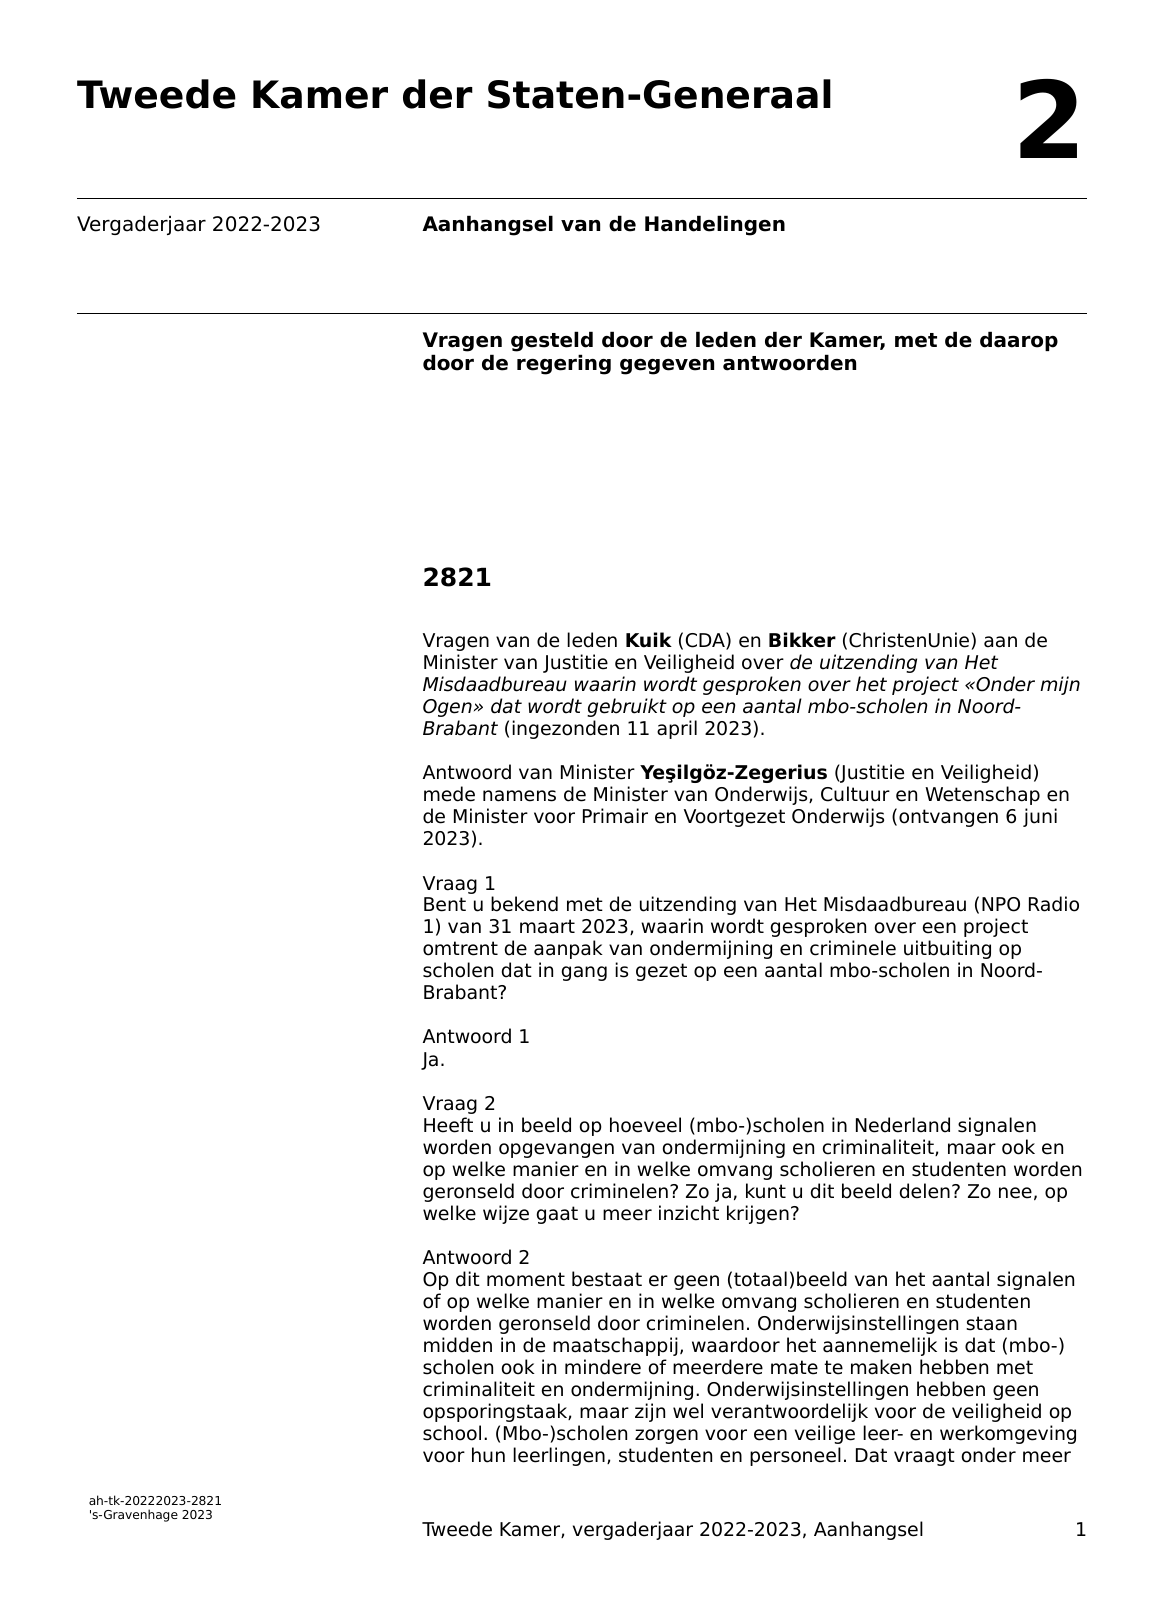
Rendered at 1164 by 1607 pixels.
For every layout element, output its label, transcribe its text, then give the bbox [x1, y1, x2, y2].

text Vraag 2 [422, 1093, 1087, 1114]
text Heeft u in beeld op hoeveel (mbo-)scholen in Nederland signalen worden opgevangen van ondermijning en criminaliteit, maar ook en op welke manier en in welke omvang scholieren en studenten worden geronseld door criminelen? Zo ja, kunt u dit beeld delen? Zo nee, op welke wijze gaat u meer inzicht krijgen? [422, 1114, 1087, 1224]
text ah-tk-20222023-2821 [88, 1494, 323, 1508]
text 's-Gravenhage 2023 [88, 1508, 323, 1522]
table_cell Vergaderjaar 2022-2023 [77, 199, 422, 313]
table_cell Vragen gesteld door de leden der Kamer, met de daarop door de regering gegeven antwoorden [422, 314, 1087, 375]
text Op dit moment bestaat er geen (totaal)beeld van het aantal signalen of op welke manier en in welke omvang scholieren en studenten worden geronseld door criminelen. Onderwijsinstellingen staan midden in de maatschappij, waardoor het aannemelijk is dat (mbo-) scholen ook in mindere of meerdere mate te maken hebben met criminaliteit en ondermijning. Onderwijsinstellingen hebben geen opsporingstaak, maar zijn wel verantwoordelijk voor de veiligheid op school. (Mbo-)scholen zorgen voor een veilige leer- en werkomgeving voor hun leerlingen, studenten en personeel. Dat vraagt onder meer [422, 1269, 1087, 1466]
table_cell Aanhangsel van de Handelingen [422, 199, 1087, 313]
text Vraag 1 [422, 872, 1087, 894]
text Ja. [422, 1048, 1087, 1070]
text Vragen van de leden Kuik (CDA) en Bikker (ChristenUnie) aan de Minister van Justitie en Veiligheid over de uitzending van Het Misdaadbureau waarin wordt gesproken over het project «Onder mijn Ogen» dat wordt gebruikt op een aantal mbo-scholen in Noord-Brabant (ingezonden 11 april 2023). [422, 630, 1087, 740]
text 2821 [422, 563, 1087, 592]
text Antwoord van Minister Yeşilgöz-Zegerius (Justitie en Veiligheid) mede namens de Minister van Onderwijs, Cultuur en Wetenschap en de Minister voor Primair en Voortgezet Onderwijs (ontvangen 6 juni 2023). [422, 762, 1087, 850]
table_cell [77, 314, 422, 375]
text Antwoord 1 [422, 1026, 1087, 1048]
text Antwoord 2 [422, 1247, 1087, 1269]
text Bent u bekend met de uitzending van Het Misdaadbureau (NPO Radio 1) van 31 maart 2023, waarin wordt gesproken over een project omtrent de aanpak van ondermijning en criminele uitbuiting op scholen dat in gang is gezet op een aantal mbo-scholen in Noord-Brabant? [422, 894, 1087, 1004]
table_header 2 [886, 59, 1087, 198]
table_header Tweede Kamer der Staten-Generaal [77, 59, 886, 198]
